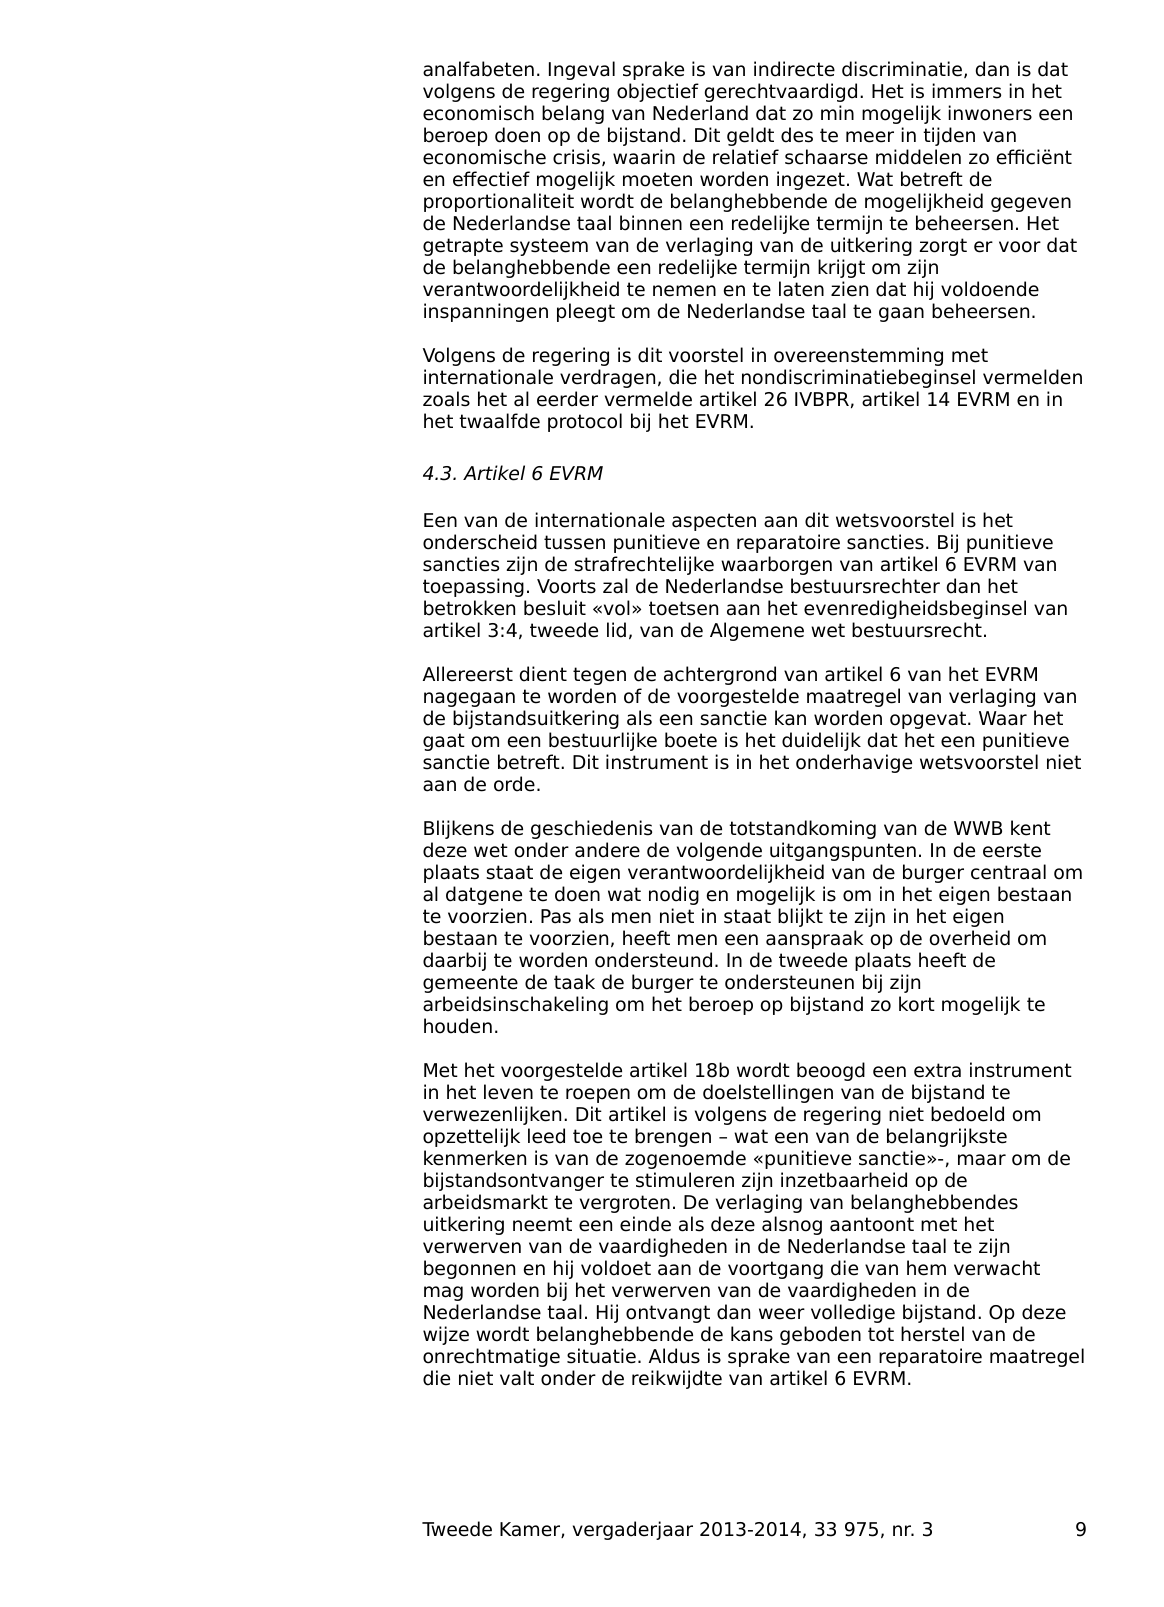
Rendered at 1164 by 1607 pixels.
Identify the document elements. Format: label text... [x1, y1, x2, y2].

text analfabeten. Ingeval sprake is van indirecte discriminatie, dan is dat volgens de regering objectief gerechtvaardigd. Het is immers in het economisch belang van Nederland dat zo min mogelijk inwoners een beroep doen op de bijstand. Dit geldt des te meer in tijden van economische crisis, waarin de relatief schaarse middelen zo efficiënt en effectief mogelijk moeten worden ingezet. Wat betreft de proportionaliteit wordt de belanghebbende de mogelijkheid gegeven de Nederlandse taal binnen een redelijke termijn te beheersen. Het getrapte systeem van de verlaging van de uitkering zorgt er voor dat de belanghebbende een redelijke termijn krijgt om zijn verantwoordelijkheid te nemen en te laten zien dat hij voldoende inspanningen pleegt om de Nederlandse taal te gaan beheersen. [422, 59, 1087, 323]
text Allereerst dient tegen de achtergrond van artikel 6 van het EVRM nagegaan te worden of de voorgestelde maatregel van verlaging van de bijstandsuitkering als een sanctie kan worden opgevat. Waar het gaat om een bestuurlijke boete is het duidelijk dat het een punitieve sanctie betreft. Dit instrument is in het onderhavige wetsvoorstel niet aan de orde. [422, 664, 1087, 796]
text Blijkens de geschiedenis van de totstandkoming van de WWB kent deze wet onder andere de volgende uitgangspunten. In de eerste plaats staat de eigen verantwoordelijkheid van de burger centraal om al datgene te doen wat nodig en mogelijk is om in het eigen bestaan te voorzien. Pas als men niet in staat blijkt te zijn in het eigen bestaan te voorzien, heeft men een aanspraak op de overheid om daarbij te worden ondersteund. In de tweede plaats heeft de gemeente de taak de burger te ondersteunen bij zijn arbeidsinschakeling om het beroep op bijstand zo kort mogelijk te houden. [422, 818, 1087, 1038]
text Een van de internationale aspecten aan dit wetsvoorstel is het onderscheid tussen punitieve en reparatoire sancties. Bij punitieve sancties zijn de strafrechtelijke waarborgen van artikel 6 EVRM van toepassing. Voorts zal de Nederlandse bestuursrechter dan het betrokken besluit «vol» toetsen aan het evenredigheidsbeginsel van artikel 3:4, tweede lid, van de Algemene wet bestuursrecht. [422, 510, 1087, 642]
subtitle 4.3. Artikel 6 EVRM [422, 463, 1087, 485]
text Volgens de regering is dit voorstel in overeenstemming met internationale verdragen, die het nondiscriminatiebeginsel vermelden zoals het al eerder vermelde artikel 26 IVBPR, artikel 14 EVRM en in het twaalfde protocol bij het EVRM. [422, 345, 1087, 433]
text Met het voorgestelde artikel 18b wordt beoogd een extra instrument in het leven te roepen om de doelstellingen van de bijstand te verwezenlijken. Dit artikel is volgens de regering niet bedoeld om opzettelijk leed toe te brengen – wat een van de belangrijkste kenmerken is van de zogenoemde «punitieve sanctie»-, maar om de bijstandsontvanger te stimuleren zijn inzetbaarheid op de arbeidsmarkt te vergroten. De verlaging van belanghebbendes uitkering neemt een einde als deze alsnog aantoont met het verwerven van de vaardigheden in de Nederlandse taal te zijn begonnen en hij voldoet aan de voortgang die van hem verwacht mag worden bij het verwerven van de vaardigheden in de Nederlandse taal. Hij ontvangt dan weer volledige bijstand. Op deze wijze wordt belanghebbende de kans geboden tot herstel van de onrechtmatige situatie. Aldus is sprake van een reparatoire maatregel die niet valt onder de reikwijdte van artikel 6 EVRM. [422, 1060, 1087, 1390]
